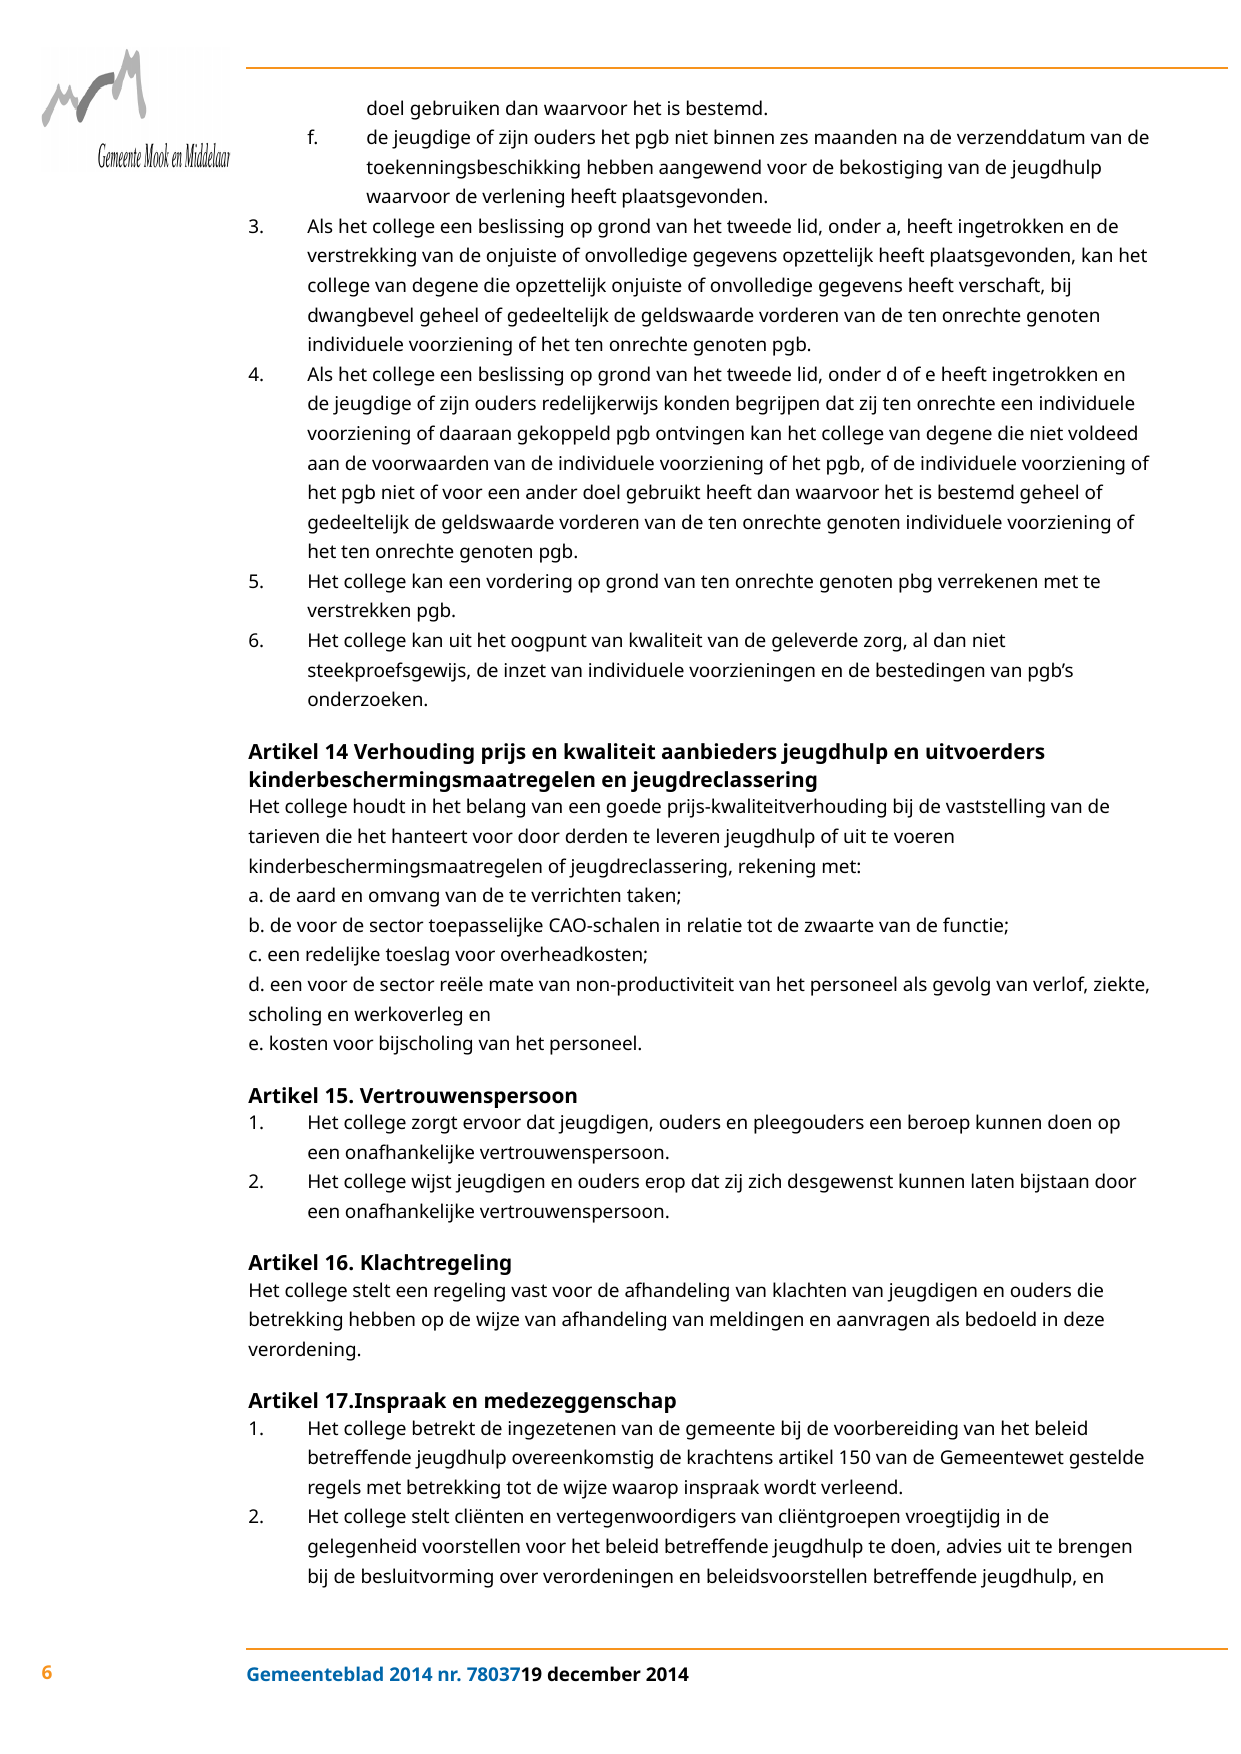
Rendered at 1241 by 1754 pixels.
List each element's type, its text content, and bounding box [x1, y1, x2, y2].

list Het college kan een vordering op grond van ten onrechte genoten pbg verrekenen met te verstrekken pgb. [248, 568, 1152, 623]
text Het college stelt een regeling vast voor de afhandeling van klachten van jeugdigen en ouders die betrekking hebben op de wijze van afhandeling van meldingen en aanvragen als bedoeld in deze verordening. [248, 1277, 1152, 1362]
text Artikel 14 Verhouding prijs en kwaliteit aanbieders jeugdhulp en uitvoerders kinderbeschermingsmaatregelen en jeugdreclassering [248, 737, 1152, 794]
list doel gebruiken dan waarvoor het is bestemd. [307, 95, 1152, 121]
list de jeugdige of zijn ouders het pgb niet binnen zes maanden na de verzenddatum van de toekenningsbeschikking hebben aangewend voor de bekostiging van de jeugdhulp waarvoor de verlening heeft plaatsgevonden. [307, 124, 1152, 209]
list Als het college een beslissing op grond van het tweede lid, onder a, heeft ingetrokken en de verstrekking van de onjuiste of onvolledige gegevens opzettelijk heeft plaatsgevonden, kan het college van degene die opzettelijk onjuiste of onvolledige gegevens heeft verschaft, bij dwangbevel geheel of gedeeltelijk de geldswaarde vorderen van de ten onrechte genoten individuele voorziening of het ten onrechte genoten pgb. [248, 213, 1152, 357]
text a. de aard en omvang van de te verrichten taken; [248, 882, 1152, 908]
text b. de voor de sector toepasselijke CAO-schalen in relatie tot de zwaarte van de functie; [248, 912, 1152, 938]
text Artikel 15. Vertrouwenspersoon [248, 1081, 1152, 1109]
list Het college wijst jeugdigen en ouders erop dat zij zich desgewenst kunnen laten bijstaan door een onafhankelijke vertrouwenspersoon. [248, 1168, 1152, 1224]
list Als het college een beslissing op grond van het tweede lid, onder d of e heeft ingetrokken en de jeugdige of zijn ouders redelijkerwijs konden begrijpen dat zij ten onrechte een individuele voorziening of daaraan gekoppeld pgb ontvingen kan het college van degene die niet voldeed aan de voorwaarden van de individuele voorziening of het pgb, of de individuele voorziening of het pgb niet of voor een ander doel gebruikt heeft dan waarvoor het is bestemd geheel of gedeeltelijk de geldswaarde vorderen van de ten onrechte genoten individuele voorziening of het ten onrechte genoten pgb. [248, 361, 1152, 564]
text d. een voor de sector reële mate van non-productiviteit van het personeel als gevolg van verlof, ziekte, scholing en werkoverleg en [248, 971, 1152, 1027]
list Het college betrekt de ingezetenen van de gemeente bij de voorbereiding van het beleid betreffende jeugdhulp overeenkomstig de krachtens artikel 150 van de Gemeentewet gestelde regels met betrekking tot de wijze waarop inspraak wordt verleend. [248, 1415, 1152, 1500]
list Het college zorgt ervoor dat jeugdigen, ouders en pleegouders een beroep kunnen doen op een onafhankelijke vertrouwenspersoon. [248, 1109, 1152, 1164]
list Het college kan uit het oogpunt van kwaliteit van de geleverde zorg, al dan niet steekproefsgewijs, de inzet van individuele voorzieningen en de bestedingen van pgb’s onderzoeken. [248, 627, 1152, 712]
text Artikel 17.Inspraak en medezeggenschap [248, 1386, 1152, 1415]
text Artikel 16. Klachtregeling [248, 1248, 1152, 1277]
picture [41, 47, 231, 172]
text Het college houdt in het belang van een goede prijs-kwaliteitverhouding bij de vaststelling van de tarieven die het hanteert voor door derden te leveren jeugdhulp of uit te voeren kinderbeschermingsmaatregelen of jeugdreclassering, rekening met: [248, 794, 1152, 879]
text c. een redelijke toeslag voor overheadkosten; [248, 942, 1152, 967]
text e. kosten voor bijscholing van het personeel. [248, 1030, 1152, 1056]
list Het college stelt cliënten en vertegenwoordigers van cliëntgroepen vroegtijdig in de gelegenheid voorstellen voor het beleid betreffende jeugdhulp te doen, advies uit te brengen bij de besluitvorming over verordeningen en beleidsvoorstellen betreffende jeugdhulp, en [248, 1504, 1152, 1588]
